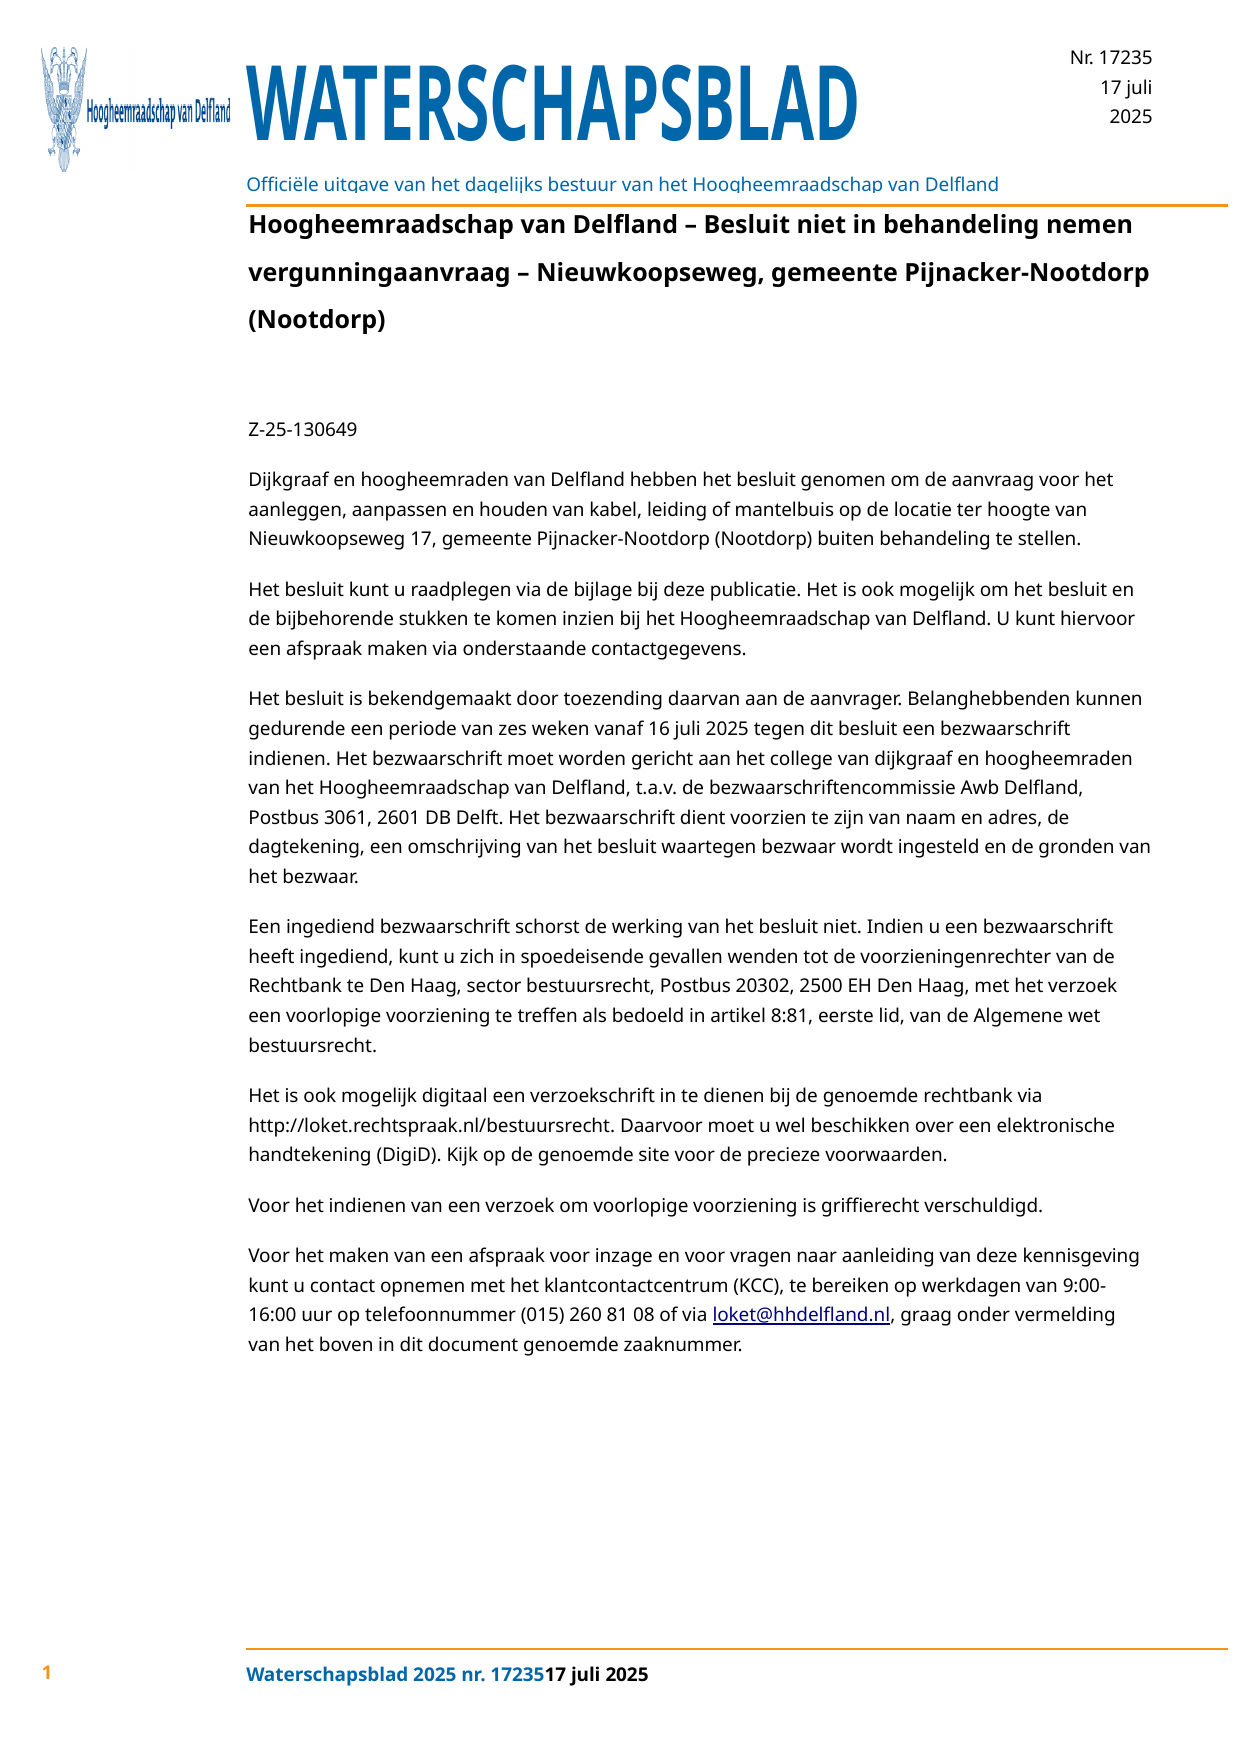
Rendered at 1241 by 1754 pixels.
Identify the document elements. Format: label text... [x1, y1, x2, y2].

text Dijkgraaf en hoogheemraden van Delfland hebben het besluit genomen om de aanvraag voor het aanleggen, aanpassen en houden van kabel, leiding of mantelbuis op de locatie ter hoogte van Nieuwkoopseweg 17, gemeente Pijnacker-Nootdorp (Nootdorp) buiten behandeling te stellen. [248, 466, 1152, 551]
picture [41, 47, 231, 172]
text Hoogheemraadschap van Delfland – Besluit niet in behandeling nemen vergunningaanvraag – Nieuwkoopseweg, gemeente Pijnacker-Nootdorp (Nootdorp) [248, 207, 1152, 336]
text Voor het maken van een afspraak voor inzage en voor vragen naar aanleiding van deze kennisgeving kunt u contact opnemen met het klantcontactcentrum (KCC), te bereiken op werkdagen van 9:00-16:00 uur op telefoonnummer (015) 260 81 08 of via loket@hhdelfland.nl, graag onder vermelding van het boven in dit document genoemde zaaknummer. [248, 1242, 1152, 1357]
text Het is ook mogelijk digitaal een verzoekschrift in te dienen bij de genoemde rechtbank via http://loket.rechtspraak.nl/bestuursrecht. Daarvoor moet u wel beschikken over een elektronische handtekening (DigiD). Kijk op de genoemde site voor de precieze voorwaarden. [248, 1082, 1152, 1167]
text Het besluit kunt u raadplegen via de bijlage bij deze publicatie. Het is ook mogelijk om het besluit en de bijbehorende stukken te komen inzien bij het Hoogheemraadschap van Delfland. U kunt hiervoor een afspraak maken via onderstaande contactgegevens. [248, 576, 1152, 661]
text Voor het indienen van een verzoek om voorlopige voorziening is griffierecht verschuldigd. [248, 1192, 1152, 1217]
text Het besluit is bekendgemaakt door toezending daarvan aan de aanvrager. Belanghebbenden kunnen gedurende een periode van zes weken vanaf 16 juli 2025 tegen dit besluit een bezwaarschrift indienen. Het bezwaarschrift moet worden gericht aan het college van dijkgraaf en hoogheemraden van het Hoogheemraadschap van Delfland, t.a.v. de bezwaarschriftencommissie Awb Delfland, Postbus 3061, 2601 DB Delft. Het bezwaarschrift dient voorzien te zijn van naam en adres, de dagtekening, een omschrijving van het besluit waartegen bezwaar wordt ingesteld en de gronden van het bezwaar. [248, 686, 1152, 889]
text Z-25-130649 [248, 416, 1152, 442]
text Een ingediend bezwaarschrift schorst de werking van het besluit niet. Indien u een bezwaarschrift heeft ingediend, kunt u zich in spoedeisende gevallen wenden tot de voorzieningenrechter van de Rechtbank te Den Haag, sector bestuursrecht, Postbus 20302, 2500 EH Den Haag, met het verzoek een voorlopige voorziening te treffen als bedoeld in artikel 8:81, eerste lid, van de Algemene wet bestuursrecht. [248, 913, 1152, 1057]
